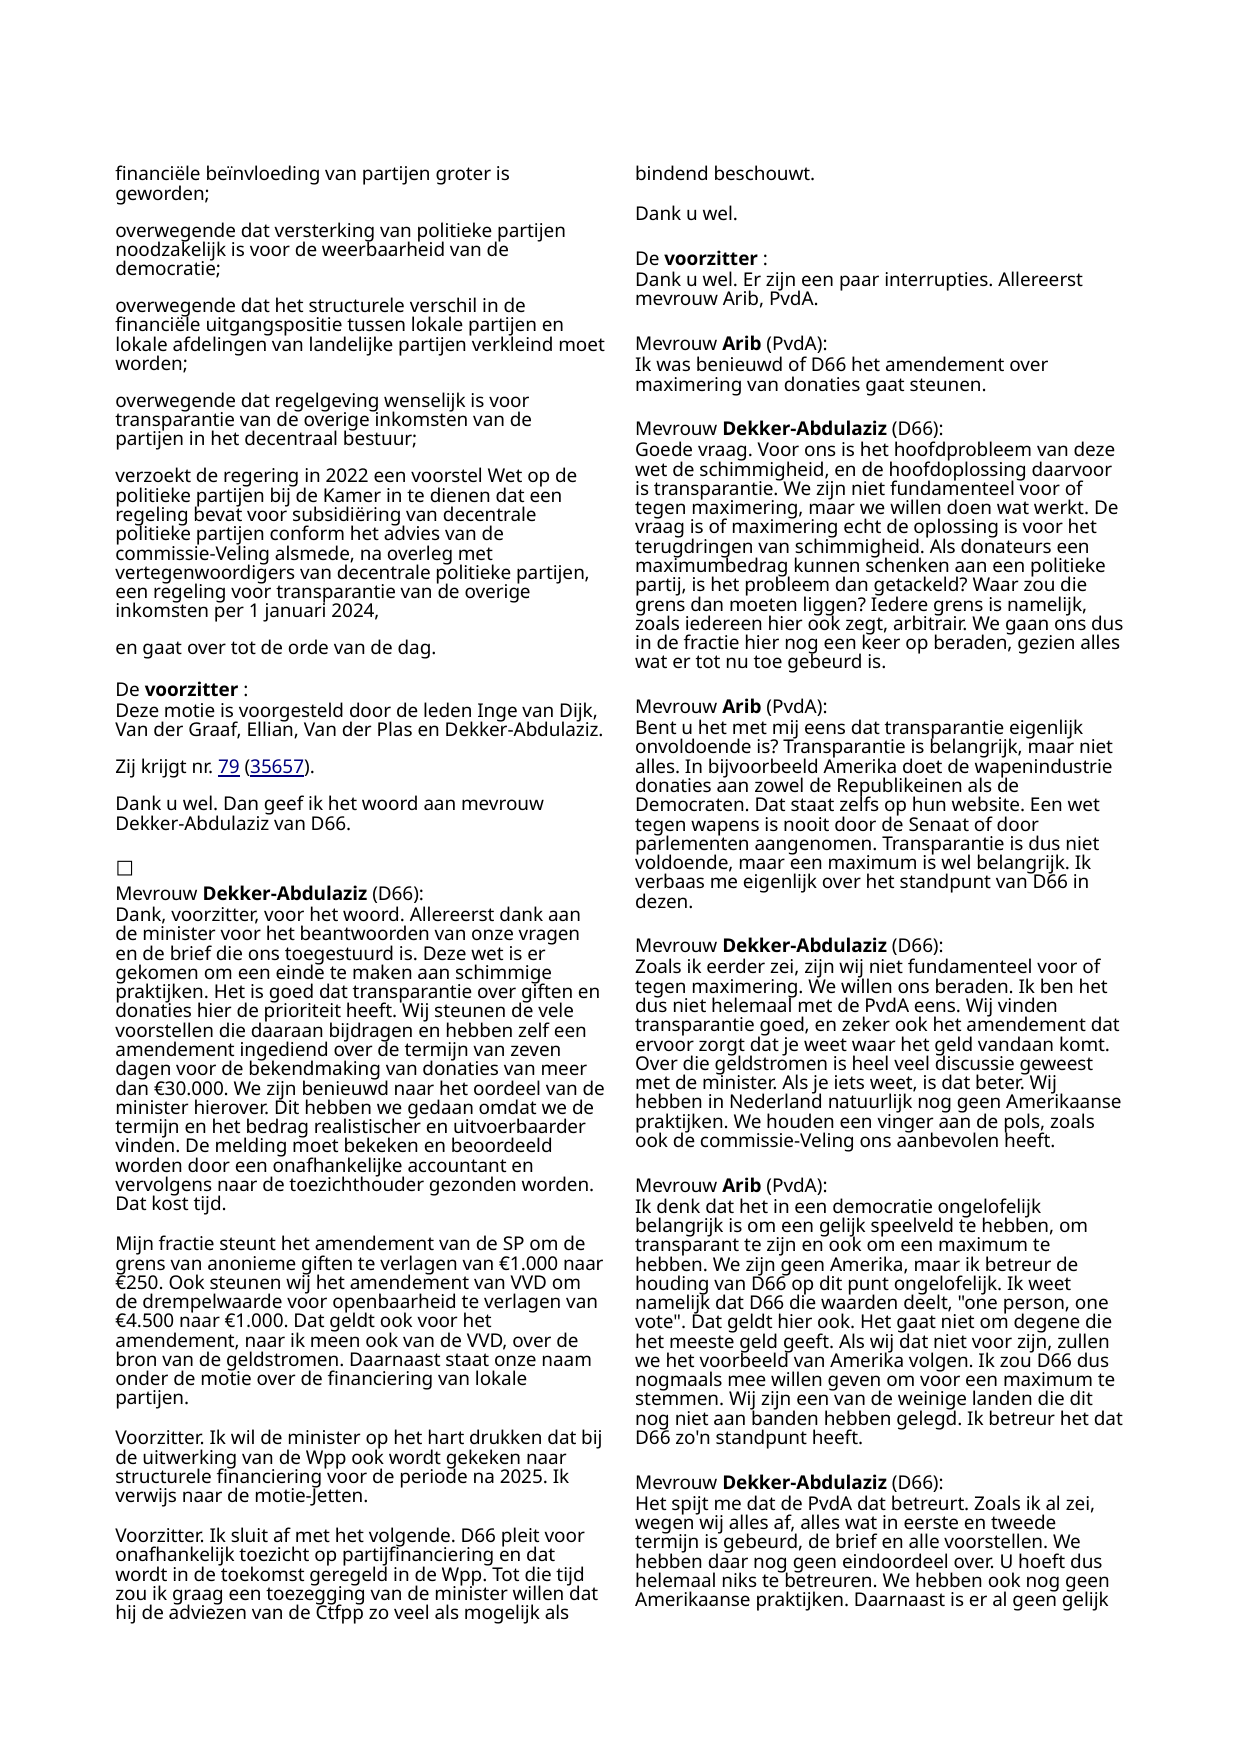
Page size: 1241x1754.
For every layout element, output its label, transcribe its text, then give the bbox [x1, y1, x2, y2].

text verzoekt de regering in 2022 een voorstel Wet op de politieke partijen bij de Kamer in te dienen dat een regeling bevat voor subsidiëring van decentrale politieke partijen conform het advies van de commissie-Veling alsmede, na overleg met vertegenwoordigers van decentrale politieke partijen, een regeling voor transparantie van de overige inkomsten per 1 januari 2024, [115, 467, 605, 622]
text Zoals ik eerder zei, zijn wij niet fundamenteel voor of tegen maximering. We willen ons beraden. Ik ben het dus niet helemaal met de PvdA eens. Wij vinden transparantie goed, en zeker ook het amendement dat ervoor zorgt dat je weet waar het geld vandaan komt. Over die geldstromen is heel veel discussie geweest met de minister. Als je iets weet, is dat beter. Wij hebben in Nederland natuurlijk nog geen Amerikaanse praktijken. We houden een vinger aan de pols, zoals ook de commissie-Veling ons aanbevolen heeft. [635, 958, 1125, 1151]
text De voorzitter : [635, 245, 1125, 271]
text bindend beschouwt. [635, 165, 1125, 184]
text Ik was benieuwd of D66 het amendement over maximering van donaties gaat steunen. [635, 356, 1125, 395]
text en gaat over tot de orde van de dag. [115, 639, 605, 658]
text Bent u het met mij eens dat transparantie eigenlijk onvoldoende is? Transparantie is belangrijk, maar niet alles. In bijvoorbeeld Amerika doet de wapenindustrie donaties aan zowel de Republikeinen als de Democraten. Dat staat zelfs op hun website. Een wet tegen wapens is nooit door de Senaat of door parlementen aangenomen. Transparantie is dus niet voldoende, maar een maximum is wel belangrijk. Ik verbaas me eigenlijk over het standpunt van D66 in dezen. [635, 719, 1125, 912]
text Mevrouw Arib (PvdA): [635, 331, 1125, 356]
text Mevrouw Dekker-Abdulaziz (D66): [635, 933, 1125, 958]
text overwegende dat regelgeving wenselijk is voor transparantie van de overige inkomsten van de partijen in het decentraal bestuur; [115, 392, 605, 450]
text overwegende dat versterking van politieke partijen noodzakelijk is voor de weerbaarheid van de democratie; [115, 222, 605, 279]
text Voorzitter. Ik wil de minister op het hart drukken dat bij de uitwerking van de Wpp ook wordt gekeken naar structurele financiering voor de periode na 2025. Ik verwijs naar de motie-Jetten. [115, 1429, 605, 1506]
text Voorzitter. Ik sluit af met het volgende. D66 pleit voor onafhankelijk toezicht op partijfinanciering en dat wordt in de toekomst geregeld in de Wpp. Tot die tijd zou ik graag een toezegging van de minister willen dat hij de adviezen van de Ctfpp zo veel als mogelijk als [115, 1527, 605, 1623]
text ⬜ [115, 855, 605, 880]
text financiële beïnvloeding van partijen groter is geworden; [115, 165, 605, 204]
text Mevrouw Dekker-Abdulaziz (D66): [635, 416, 1125, 441]
text Ik denk dat het in een democratie ongelofelijk belangrijk is om een gelijk speelveld te hebben, om transparant te zijn en ook om een maximum te hebben. We zijn geen Amerika, maar ik betreur de houding van D66 op dit punt ongelofelijk. Ik weet namelijk dat D66 die waarden deelt, "one person, one vote". Dat geldt hier ook. Het gaat niet om degene die het meeste geld geeft. Als wij dat niet voor zijn, zullen we het voorbeeld van Amerika volgen. Ik zou D66 dus nogmaals mee willen geven om voor een maximum te stemmen. Wij zijn een van de weinige landen die dit nog niet aan banden hebben gelegd. Ik betreur het dat D66 zo'n standpunt heeft. [635, 1198, 1125, 1448]
text Goede vraag. Voor ons is het hoofdprobleem van deze wet de schimmigheid, en de hoofdoplossing daarvoor is transparantie. We zijn niet fundamenteel voor of tegen maximering, maar we willen doen wat werkt. De vraag is of maximering echt de oplossing is voor het terugdringen van schimmigheid. Als donateurs een maximumbedrag kunnen schenken aan een politieke partij, is het probleem dan getackeld? Waar zou die grens dan moeten liggen? Iedere grens is namelijk, zoals iedereen hier ook zegt, arbitrair. We gaan ons dus in de fractie hier nog een keer op beraden, gezien alles wat er tot nu toe gebeurd is. [635, 441, 1125, 673]
text Het spijt me dat de PvdA dat betreurt. Zoals ik al zei, wegen wij alles af, alles wat in eerste en tweede termijn is gebeurd, de brief en alle voorstellen. We hebben daar nog geen eindoordeel over. U hoeft dus helemaal niks te betreuren. We hebben ook nog geen Amerikaanse praktijken. Daarnaast is er al geen gelijk [635, 1495, 1125, 1610]
text Dank u wel. Er zijn een paar interrupties. Allereerst mevrouw Arib, PvdA. [635, 271, 1125, 310]
text Zij krijgt nr. 79 (35657). [115, 758, 605, 777]
text Mevrouw Dekker-Abdulaziz (D66): [115, 880, 605, 906]
text Dank u wel. [635, 205, 1125, 224]
text Deze motie is voorgesteld door de leden Inge van Dijk, Van der Graaf, Ellian, Van der Plas en Dekker-Abdulaziz. [115, 702, 605, 741]
text overwegende dat het structurele verschil in de financiële uitgangspositie tussen lokale partijen en lokale afdelingen van landelijke partijen verkleind moet worden; [115, 297, 605, 374]
text Mevrouw Dekker-Abdulaziz (D66): [635, 1469, 1125, 1495]
text Dank, voorzitter, voor het woord. Allereerst dank aan de minister voor het beantwoorden van onze vragen en de brief die ons toegestuurd is. Deze wet is er gekomen om een einde te maken aan schimmige praktijken. Het is goed dat transparantie over giften en donaties hier de prioriteit heeft. Wij steunen de vele voorstellen die daaraan bijdragen en hebben zelf een amendement ingediend over de termijn van zeven dagen voor de bekendmaking van donaties van meer dan €30.000. We zijn benieuwd naar het oordeel van de minister hierover. Dit hebben we gedaan omdat we de termijn en het bedrag realistischer en uitvoerbaarder vinden. De melding moet bekeken en beoordeeld worden door een onafhankelijke accountant en vervolgens naar de toezichthouder gezonden worden. Dat kost tijd. [115, 906, 605, 1214]
text Mevrouw Arib (PvdA): [635, 693, 1125, 719]
text Mevrouw Arib (PvdA): [635, 1172, 1125, 1198]
text Mijn fractie steunt het amendement van de SP om de grens van anonieme giften te verlagen van €1.000 naar €250. Ook steunen wij het amendement van VVD om de drempelwaarde voor openbaarheid te verlagen van €4.500 naar €1.000. Dat geldt ook voor het amendement, naar ik meen ook van de VVD, over de bron van de geldstromen. Daarnaast staat onze naam onder de motie over de financiering van lokale partijen. [115, 1235, 605, 1409]
text Dank u wel. Dan geef ik het woord aan mevrouw Dekker-Abdulaziz van D66. [115, 795, 605, 834]
text De voorzitter : [115, 676, 605, 702]
